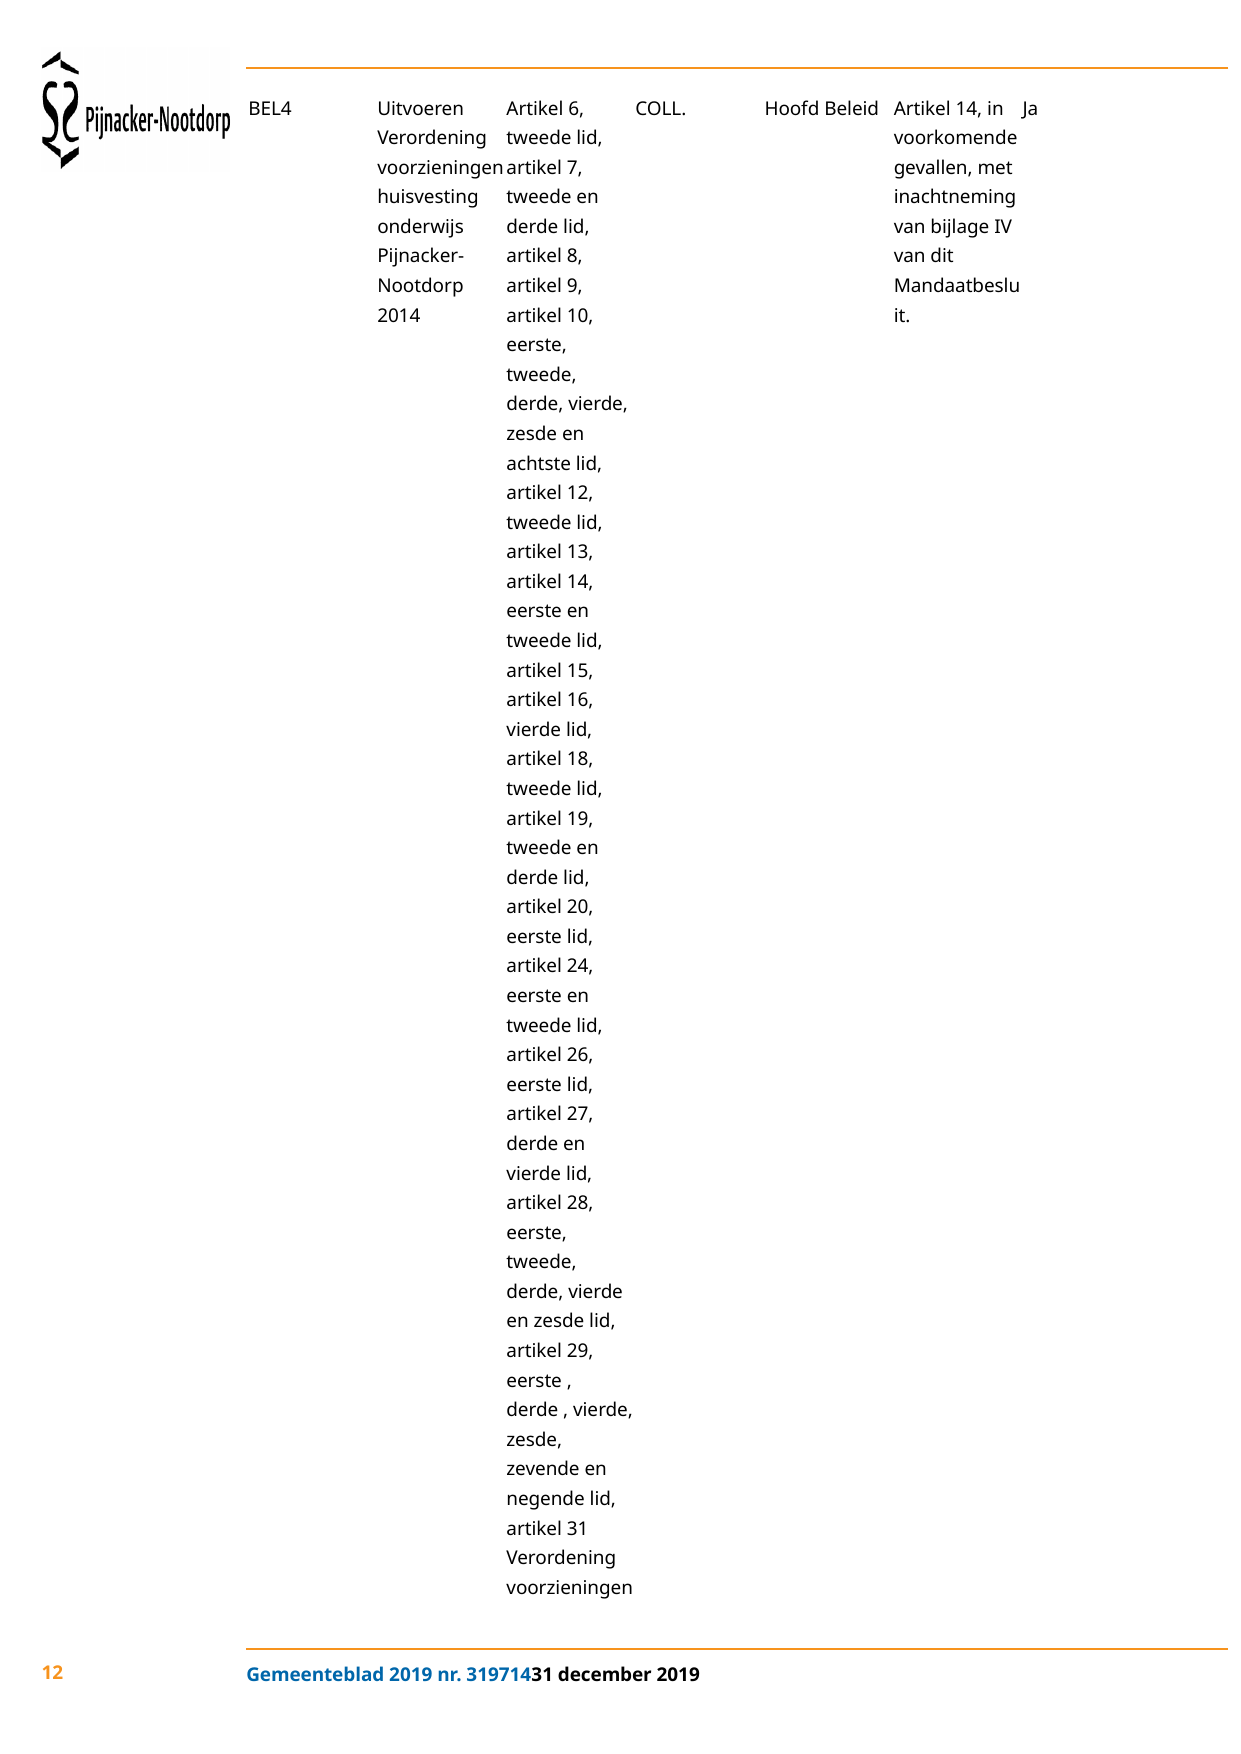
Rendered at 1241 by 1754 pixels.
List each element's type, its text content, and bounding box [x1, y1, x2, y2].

table_cell Ja [1023, 95, 1152, 1600]
table_cell Hoofd Beleid [764, 95, 893, 1600]
picture [41, 47, 231, 172]
table_cell BEL4 [248, 95, 377, 1600]
table_cell Uitvoeren Verordening voorzieningen huisvesting onderwijs Pijnacker-Nootdorp 2014 [377, 95, 506, 1600]
table_cell COLL. [635, 95, 764, 1600]
table_cell Artikel 14, in voorkomende gevallen, met inachtneming van bijlage IV van dit Mandaatbesluit. [894, 95, 1022, 1600]
table_cell Artikel 6, tweede lid, artikel 7, tweede en derde lid, artikel 8, artikel 9, artikel 10, eerste, tweede, derde, vierde, zesde en achtste lid, artikel 12, tweede lid, artikel 13, artikel 14, eerste en tweede lid, artikel 15, artikel 16, vierde lid, artikel 18, tweede lid, artikel 19, tweede en derde lid, artikel 20, eerste lid, artikel 24, eerste en tweede lid, artikel 26, eerste lid, artikel 27, derde en vierde lid, artikel 28, eerste, tweede, derde, vierde en zesde lid, artikel 29, eerste , derde , vierde, zesde, zevende en negende lid, artikel 31 Verordening voorzieningen [506, 95, 635, 1600]
